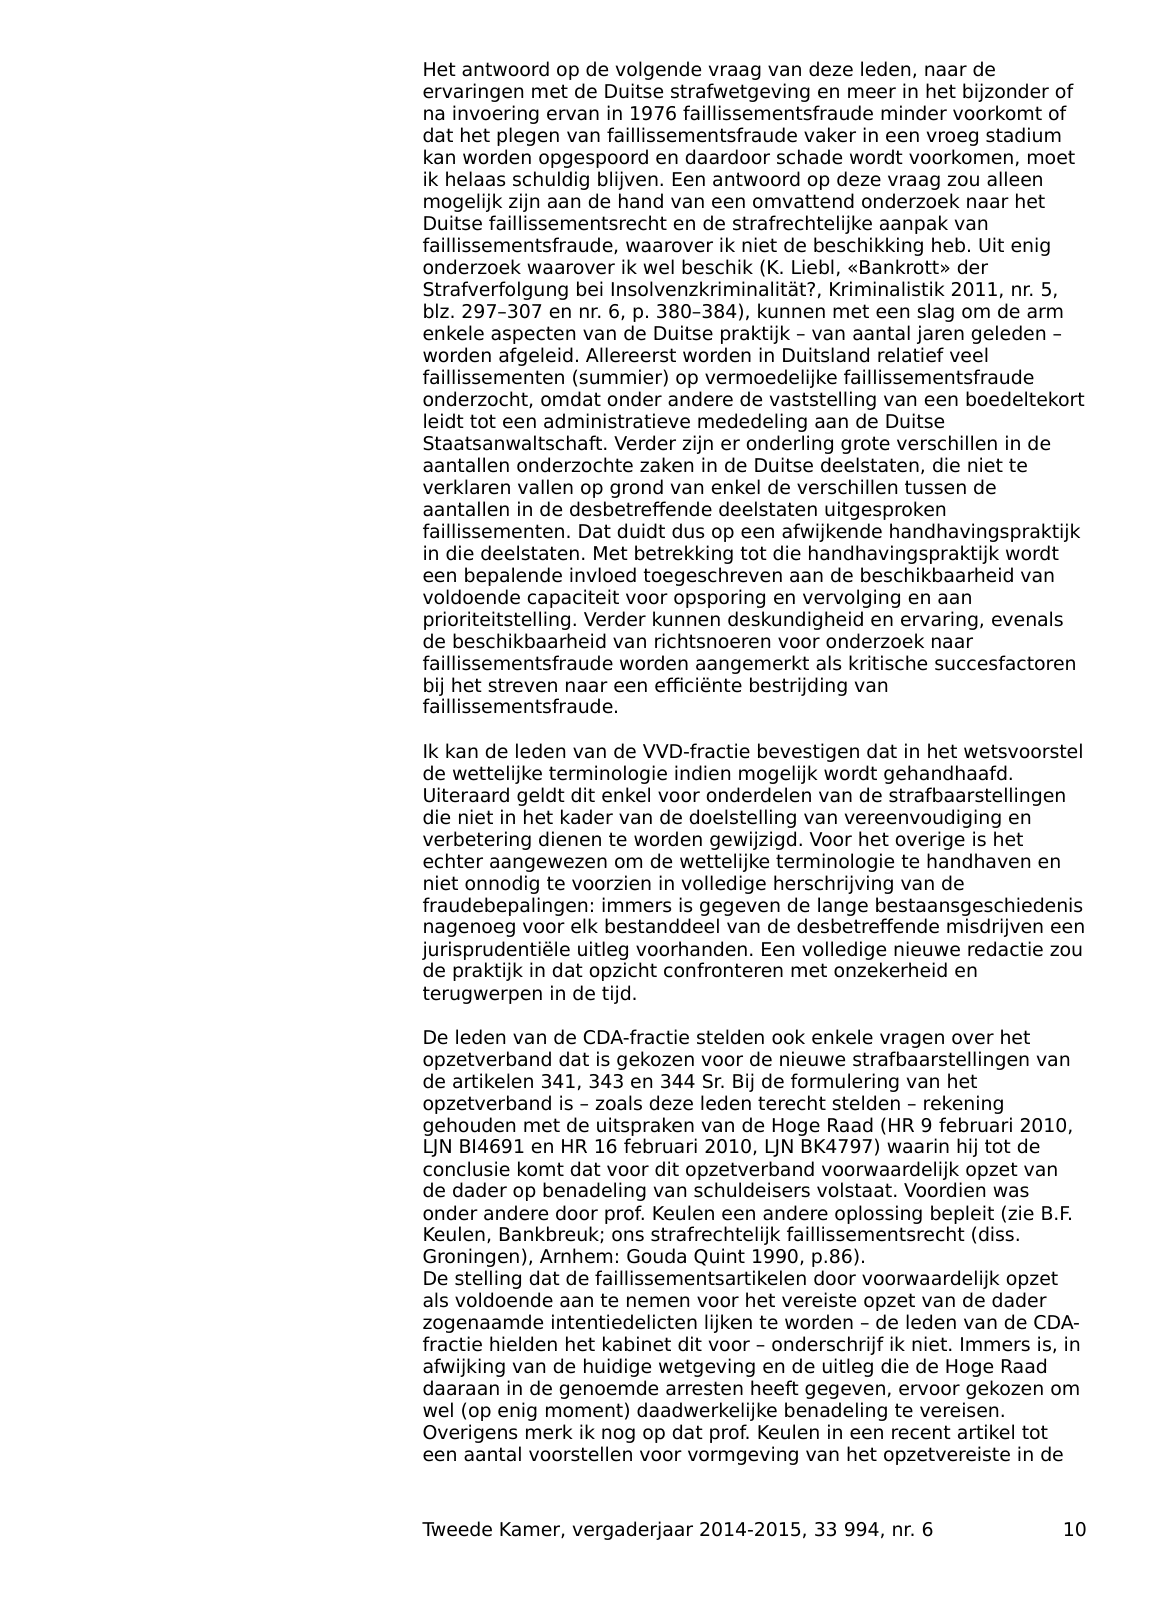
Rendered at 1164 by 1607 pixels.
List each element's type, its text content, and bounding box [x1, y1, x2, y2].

text Ik kan de leden van de VVD-fractie bevestigen dat in het wetsvoorstel de wettelijke terminologie indien mogelijk wordt gehandhaafd. Uiteraard geldt dit enkel voor onderdelen van de strafbaarstellingen die niet in het kader van de doelstelling van vereenvoudiging en verbetering dienen te worden gewijzigd. Voor het overige is het echter aangewezen om de wettelijke terminologie te handhaven en niet onnodig te voorzien in volledige herschrijving van de fraudebepalingen: immers is gegeven de lange bestaansgeschiedenis nagenoeg voor elk bestanddeel van de desbetreffende misdrijven een jurisprudentiële uitleg voorhanden. Een volledige nieuwe redactie zou de praktijk in dat opzicht confronteren met onzekerheid en terugwerpen in de tijd. [422, 741, 1087, 1004]
text Het antwoord op de volgende vraag van deze leden, naar de ervaringen met de Duitse strafwetgeving en meer in het bijzonder of na invoering ervan in 1976 faillissementsfraude minder voorkomt of dat het plegen van faillissementsfraude vaker in een vroeg stadium kan worden opgespoord en daardoor schade wordt voorkomen, moet ik helaas schuldig blijven. Een antwoord op deze vraag zou alleen mogelijk zijn aan de hand van een omvattend onderzoek naar het Duitse faillissementsrecht en de strafrechtelijke aanpak van faillissementsfraude, waarover ik niet de beschikking heb. Uit enig onderzoek waarover ik wel beschik (K. Liebl, «Bankrott» der Strafverfolgung bei Insolvenzkriminalität?, Kriminalistik 2011, nr. 5, blz. 297–307 en nr. 6, p. 380–384), kunnen met een slag om de arm enkele aspecten van de Duitse praktijk – van aantal jaren geleden – worden afgeleid. Allereerst worden in Duitsland relatief veel faillissementen (summier) op vermoedelijke faillissementsfraude onderzocht, omdat onder andere de vaststelling van een boedeltekort leidt tot een administratieve mededeling aan de Duitse Staatsanwaltschaft. Verder zijn er onderling grote verschillen in de aantallen onderzochte zaken in de Duitse deelstaten, die niet te verklaren vallen op grond van enkel de verschillen tussen de aantallen in de desbetreffende deelstaten uitgesproken faillissementen. Dat duidt dus op een afwijkende handhavingspraktijk in die deelstaten. Met betrekking tot die handhavingspraktijk wordt een bepalende invloed toegeschreven aan de beschikbaarheid van voldoende capaciteit voor opsporing en vervolging en aan prioriteitstelling. Verder kunnen deskundigheid en ervaring, evenals de beschikbaarheid van richtsnoeren voor onderzoek naar faillissementsfraude worden aangemerkt als kritische succesfactoren bij het streven naar een efficiënte bestrijding van faillissementsfraude. [422, 59, 1087, 718]
text De stelling dat de faillissementsartikelen door voorwaardelijk opzet als voldoende aan te nemen voor het vereiste opzet van de dader zogenaamde intentiedelicten lijken te worden – de leden van de CDA-fractie hielden het kabinet dit voor – onderschrijf ik niet. Immers is, in afwijking van de huidige wetgeving en de uitleg die de Hoge Raad daaraan in de genoemde arresten heeft gegeven, ervoor gekozen om wel (op enig moment) daadwerkelijke benadeling te vereisen. Overigens merk ik nog op dat prof. Keulen in een recent artikel tot een aantal voorstellen voor vormgeving van het opzetvereiste in de [422, 1268, 1087, 1466]
text De leden van de CDA-fractie stelden ook enkele vragen over het opzetverband dat is gekozen voor de nieuwe strafbaarstellingen van de artikelen 341, 343 en 344 Sr. Bij de formulering van het opzetverband is – zoals deze leden terecht stelden – rekening gehouden met de uitspraken van de Hoge Raad (HR 9 februari 2010, LJN BI4691 en HR 16 februari 2010, LJN BK4797) waarin hij tot de conclusie komt dat voor dit opzetverband voorwaardelijk opzet van de dader op benadeling van schuldeisers volstaat. Voordien was onder andere door prof. Keulen een andere oplossing bepleit (zie B.F. Keulen, Bankbreuk; ons strafrechtelijk faillissementsrecht (diss. Groningen), Arnhem: Gouda Quint 1990, p.86). [422, 1027, 1087, 1268]
